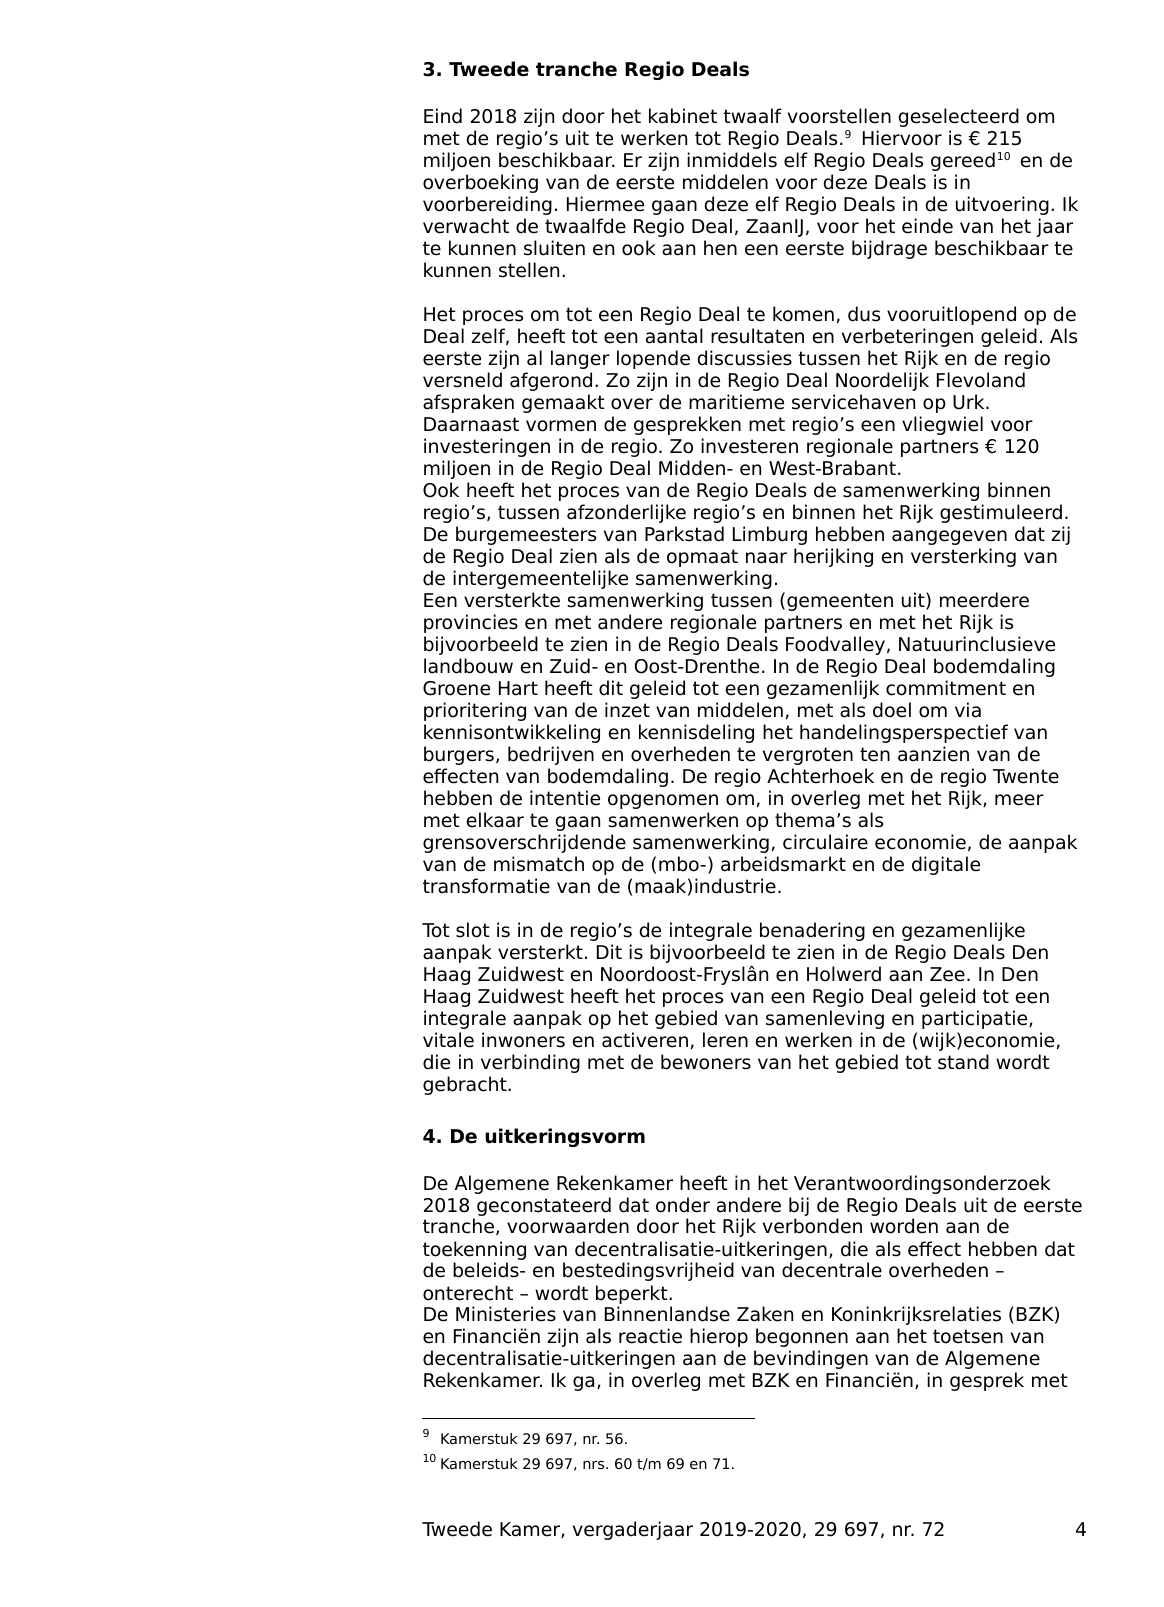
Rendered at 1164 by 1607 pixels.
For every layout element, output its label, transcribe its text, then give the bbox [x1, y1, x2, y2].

text Kamerstuk 29 697, nrs. 60 t/m 69 en 71. [422, 1452, 1087, 1474]
text Tot slot is in de regio’s de integrale benadering en gezamenlijke aanpak versterkt. Dit is bijvoorbeeld te zien in de Regio Deals Den Haag Zuidwest en Noordoost-Fryslân en Holwerd aan Zee. In Den Haag Zuidwest heeft het proces van een Regio Deal geleid tot een integrale aanpak op het gebied van samenleving en participatie, vitale inwoners en activeren, leren en werken in de (wijk)economie, die in verbinding met de bewoners van het gebied tot stand wordt gebracht. [422, 920, 1087, 1096]
text Een versterkte samenwerking tussen (gemeenten uit) meerdere provincies en met andere regionale partners en met het Rijk is bijvoorbeeld te zien in de Regio Deals Foodvalley, Natuurinclusieve landbouw en Zuid- en Oost-Drenthe. In de Regio Deal bodemdaling Groene Hart heeft dit geleid tot een gezamenlijk commitment en prioritering van de inzet van middelen, met als doel om via kennisontwikkeling en kennisdeling het handelingsperspectief van burgers, bedrijven en overheden te vergroten ten aanzien van de effecten van bodemdaling. De regio Achterhoek en de regio Twente hebben de intentie opgenomen om, in overleg met het Rijk, meer met elkaar te gaan samenwerken op thema’s als grensoverschrijdende samenwerking, circulaire economie, de aanpak van de mismatch op de (mbo-) arbeidsmarkt en de digitale transformatie van de (maak)industrie. [422, 590, 1087, 897]
text Ook heeft het proces van de Regio Deals de samenwerking binnen regio’s, tussen afzonderlijke regio’s en binnen het Rijk gestimuleerd. De burgemeesters van Parkstad Limburg hebben aangegeven dat zij de Regio Deal zien als de opmaat naar herijking en versterking van de intergemeentelijke samenwerking. [422, 480, 1087, 590]
subtitle 3. Tweede tranche Regio Deals [422, 59, 1087, 81]
text Eind 2018 zijn door het kabinet twaalf voorstellen geselecteerd om met de regio’s uit te werken tot Regio Deals. Hiervoor is € 215 miljoen beschikbaar. Er zijn inmiddels elf Regio Deals gereed en de overboeking van de eerste middelen voor deze Deals is in voorbereiding. Hiermee gaan deze elf Regio Deals in de uitvoering. Ik verwacht de twaalfde Regio Deal, ZaanIJ, voor het einde van het jaar te kunnen sluiten en ook aan hen een eerste bijdrage beschikbaar te kunnen stellen. [422, 106, 1087, 282]
text Kamerstuk 29 697, nr. 56. [422, 1427, 1087, 1449]
text De Algemene Rekenkamer heeft in het Verantwoordingsonderzoek 2018 geconstateerd dat onder andere bij de Regio Deals uit de eerste tranche, voorwaarden door het Rijk verbonden worden aan de toekenning van decentralisatie-uitkeringen, die als effect hebben dat de beleids- en bestedingsvrijheid van decentrale overheden – onterecht – wordt beperkt. [422, 1172, 1087, 1304]
subtitle 4. De uitkeringsvorm [422, 1126, 1087, 1147]
text Het proces om tot een Regio Deal te komen, dus vooruitlopend op de Deal zelf, heeft tot een aantal resultaten en verbeteringen geleid. Als eerste zijn al langer lopende discussies tussen het Rijk en de regio versneld afgerond. Zo zijn in de Regio Deal Noordelijk Flevoland afspraken gemaakt over de maritieme servicehaven op Urk. Daarnaast vormen de gesprekken met regio’s een vliegwiel voor investeringen in de regio. Zo investeren regionale partners € 120 miljoen in de Regio Deal Midden- en West-Brabant. [422, 304, 1087, 480]
text De Ministeries van Binnenlandse Zaken en Koninkrijksrelaties (BZK) en Financiën zijn als reactie hierop begonnen aan het toetsen van decentralisatie-uitkeringen aan de bevindingen van de Algemene Rekenkamer. Ik ga, in overleg met BZK en Financiën, in gesprek met [422, 1304, 1087, 1392]
